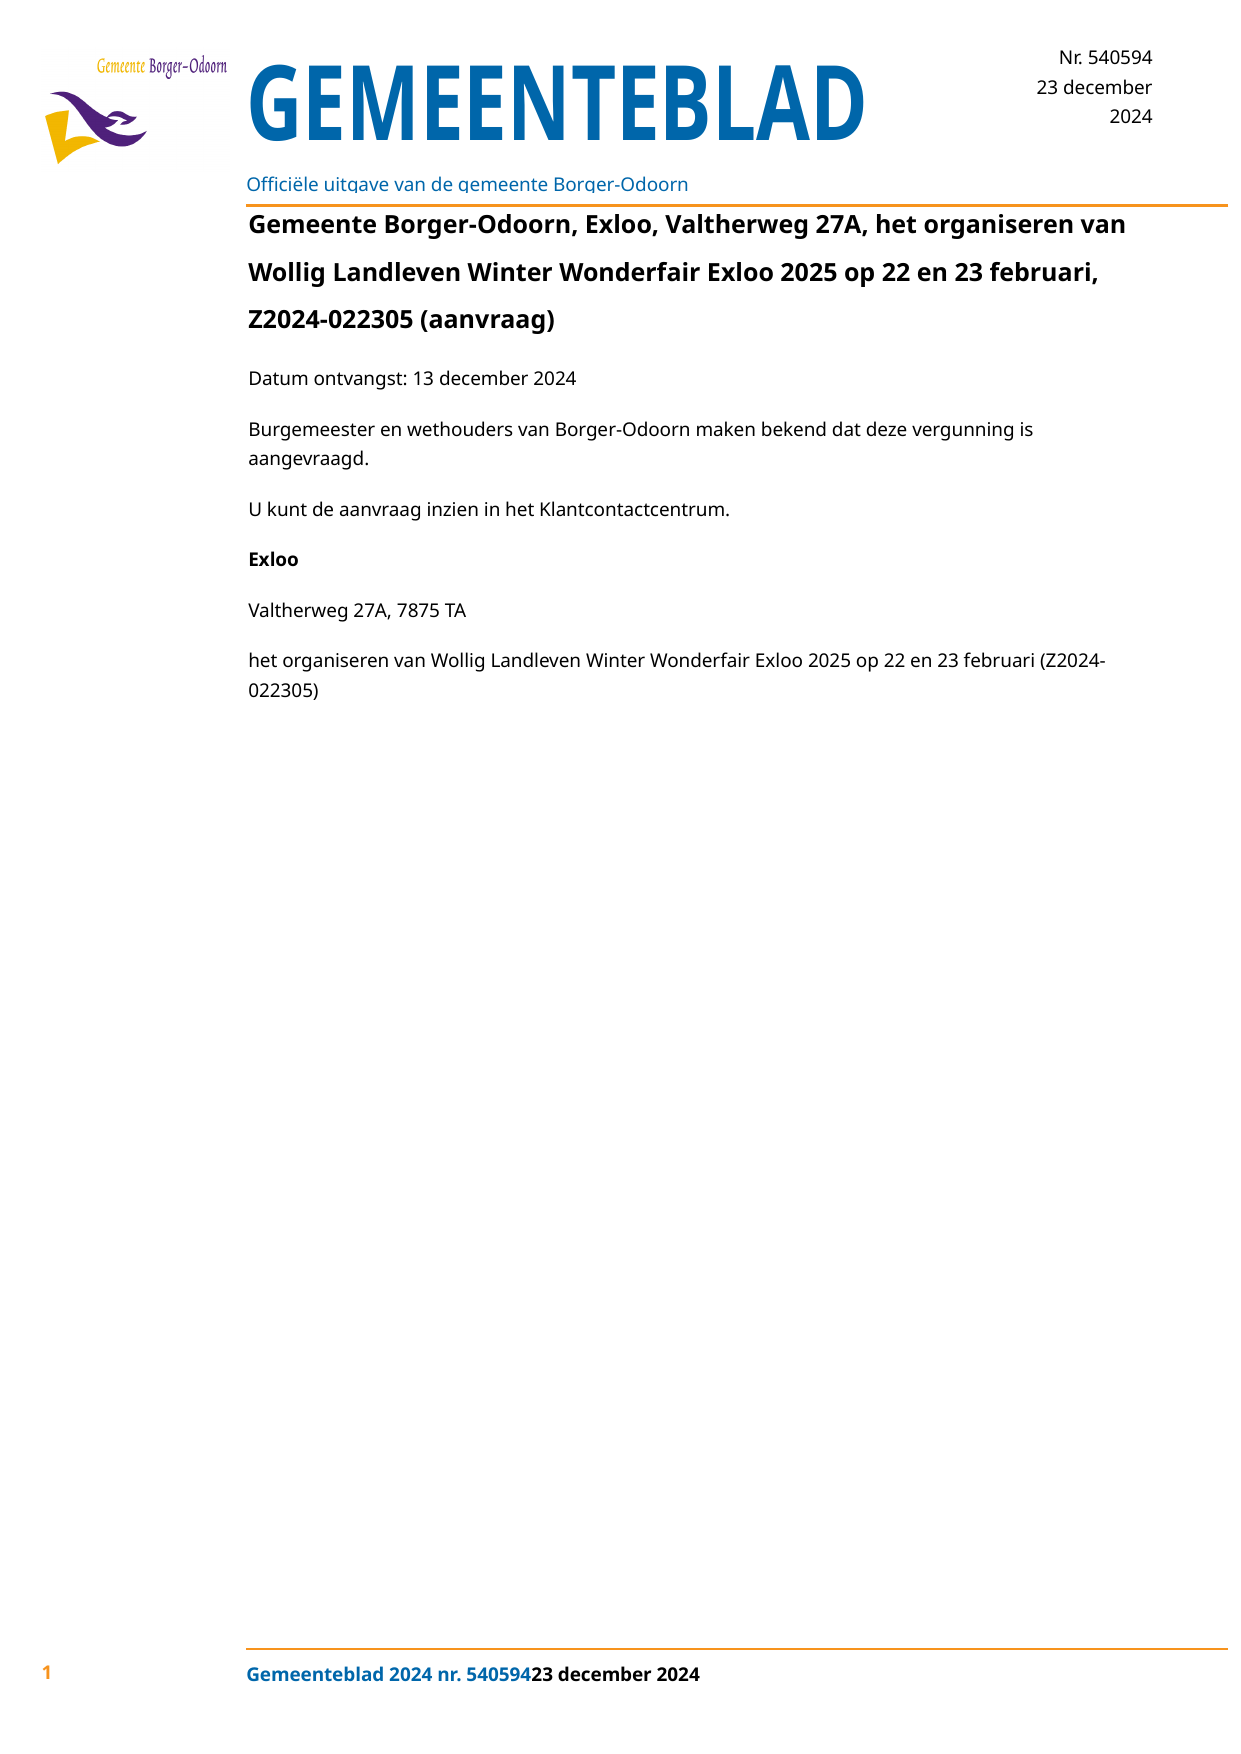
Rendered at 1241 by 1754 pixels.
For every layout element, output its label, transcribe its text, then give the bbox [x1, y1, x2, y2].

picture [41, 47, 231, 172]
text Burgemeester en wethouders van Borger-Odoorn maken bekend dat deze vergunning is aangevraagd. [248, 416, 1152, 471]
text Exloo [248, 546, 1152, 572]
text Datum ontvangst: 13 december 2024 [248, 366, 1152, 391]
text Gemeente Borger-Odoorn, Exloo, Valtherweg 27A, het organiseren van Wollig Landleven Winter Wonderfair Exloo 2025 op 22 en 23 februari, Z2024-022305 (aanvraag) [248, 207, 1152, 336]
text U kunt de aanvraag inzien in het Klantcontactcentrum. [248, 496, 1152, 522]
text Valtherweg 27A, 7875 TA [248, 597, 1152, 622]
text het organiseren van Wollig Landleven Winter Wonderfair Exloo 2025 op 22 en 23 februari (Z2024-022305) [248, 647, 1152, 702]
